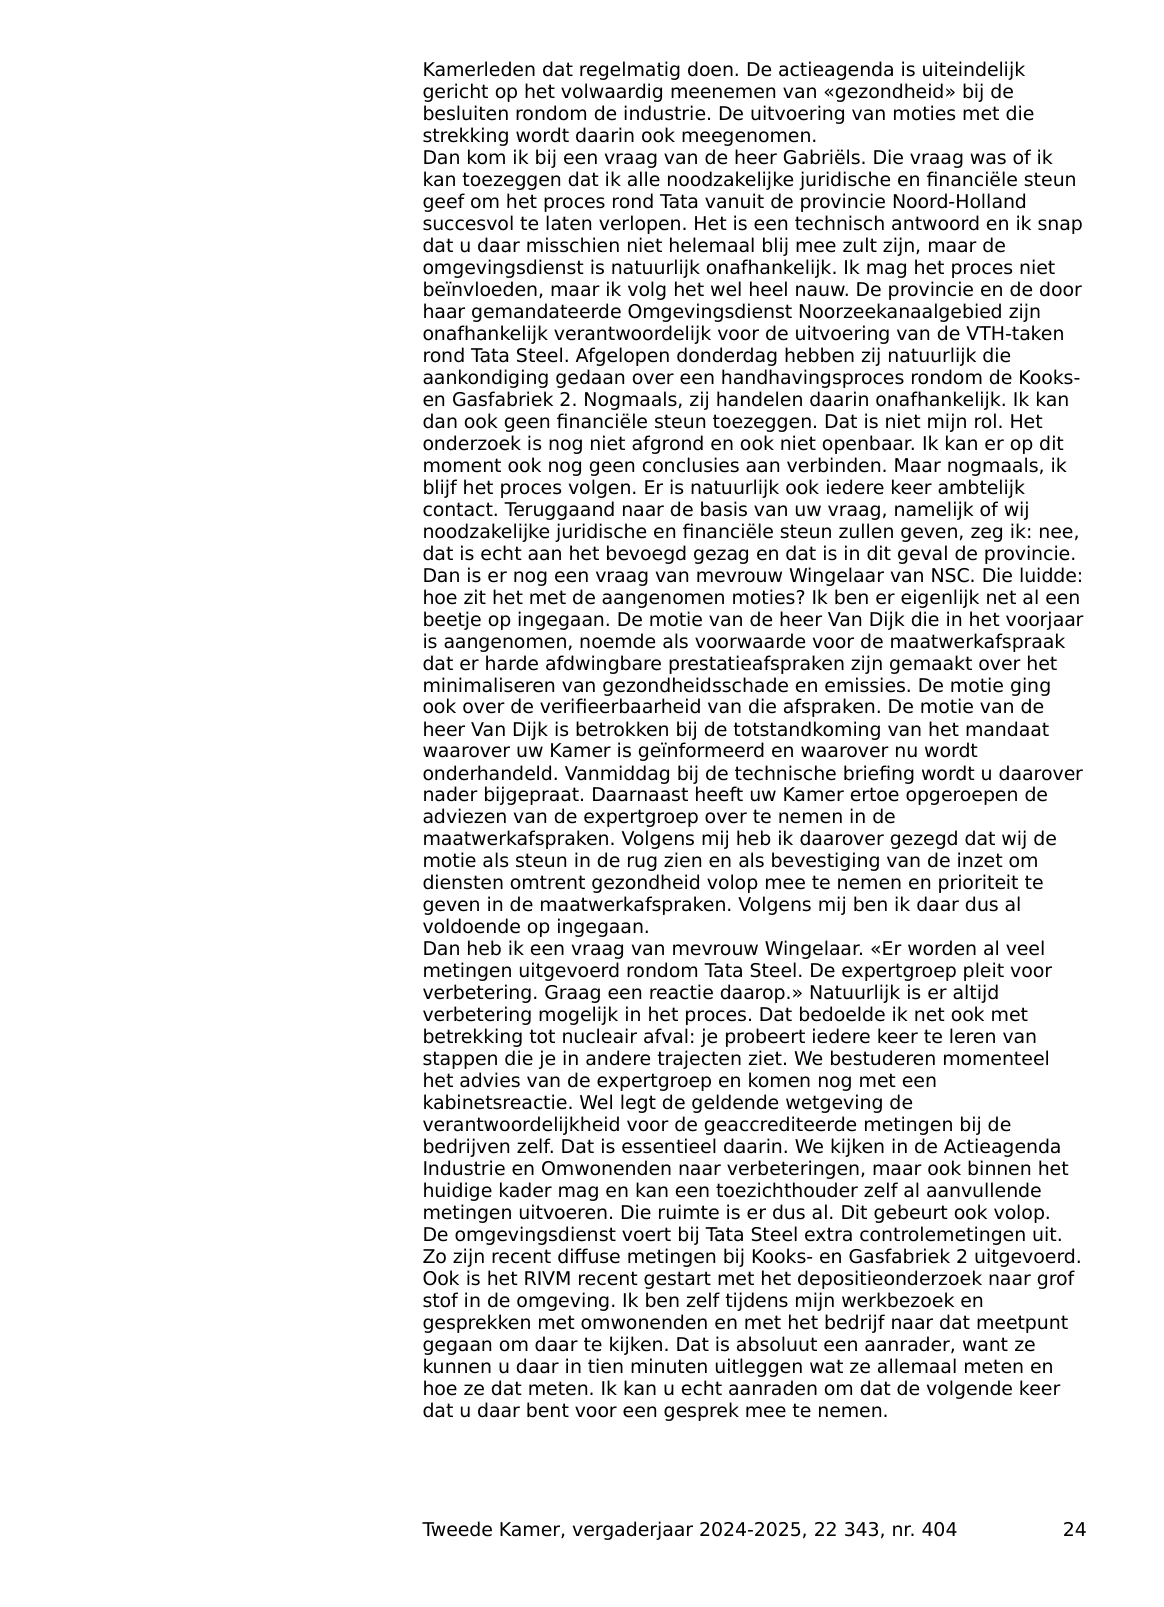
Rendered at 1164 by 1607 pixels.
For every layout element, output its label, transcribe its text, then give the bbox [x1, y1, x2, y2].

text Dan heb ik een vraag van mevrouw Wingelaar. «Er worden al veel metingen uitgevoerd rondom Tata Steel. De expertgroep pleit voor verbetering. Graag een reactie daarop.» Natuurlijk is er altijd verbetering mogelijk in het proces. Dat bedoelde ik net ook met betrekking tot nucleair afval: je probeert iedere keer te leren van stappen die je in andere trajecten ziet. We bestuderen momenteel het advies van de expertgroep en komen nog met een kabinetsreactie. Wel legt de geldende wetgeving de verantwoordelijkheid voor de geaccrediteerde metingen bij de bedrijven zelf. Dat is essentieel daarin. We kijken in de Actieagenda Industrie en Omwonenden naar verbeteringen, maar ook binnen het huidige kader mag en kan een toezichthouder zelf al aanvullende metingen uitvoeren. Die ruimte is er dus al. Dit gebeurt ook volop. [422, 938, 1087, 1224]
text Dan kom ik bij een vraag van de heer Gabriëls. Die vraag was of ik kan toezeggen dat ik alle noodzakelijke juridische en financiële steun geef om het proces rond Tata vanuit de provincie Noord-Holland succesvol te laten verlopen. Het is een technisch antwoord en ik snap dat u daar misschien niet helemaal blij mee zult zijn, maar de omgevingsdienst is natuurlijk onafhankelijk. Ik mag het proces niet beïnvloeden, maar ik volg het wel heel nauw. De provincie en de door haar gemandateerde Omgevingsdienst Noorzeekanaalgebied zijn onafhankelijk verantwoordelijk voor de uitvoering van de VTH-taken rond Tata Steel. Afgelopen donderdag hebben zij natuurlijk die aankondiging gedaan over een handhavingsproces rondom de Kooks- en Gasfabriek 2. Nogmaals, zij handelen daarin onafhankelijk. Ik kan dan ook geen financiële steun toezeggen. Dat is niet mijn rol. Het onderzoek is nog niet afgrond en ook niet openbaar. Ik kan er op dit moment ook nog geen conclusies aan verbinden. Maar nogmaals, ik blijf het proces volgen. Er is natuurlijk ook iedere keer ambtelijk contact. Teruggaand naar de basis van uw vraag, namelijk of wij noodzakelijke juridische en financiële steun zullen geven, zeg ik: nee, dat is echt aan het bevoegd gezag en dat is in dit geval de provincie. [422, 147, 1087, 564]
text De omgevingsdienst voert bij Tata Steel extra controlemetingen uit. Zo zijn recent diffuse metingen bij Kooks- en Gasfabriek 2 uitgevoerd. Ook is het RIVM recent gestart met het depositieonderzoek naar grof stof in de omgeving. Ik ben zelf tijdens mijn werkbezoek en gesprekken met omwonenden en met het bedrijf naar dat meetpunt gegaan om daar te kijken. Dat is absoluut een aanrader, want ze kunnen u daar in tien minuten uitleggen wat ze allemaal meten en hoe ze dat meten. Ik kan u echt aanraden om dat de volgende keer dat u daar bent voor een gesprek mee te nemen. [422, 1224, 1087, 1422]
text Kamerleden dat regelmatig doen. De actieagenda is uiteindelijk gericht op het volwaardig meenemen van «gezondheid» bij de besluiten rondom de industrie. De uitvoering van moties met die strekking wordt daarin ook meegenomen. [422, 59, 1087, 147]
text Dan is er nog een vraag van mevrouw Wingelaar van NSC. Die luidde: hoe zit het met de aangenomen moties? Ik ben er eigenlijk net al een beetje op ingegaan. De motie van de heer Van Dijk die in het voorjaar is aangenomen, noemde als voorwaarde voor de maatwerkafspraak dat er harde afdwingbare prestatieafspraken zijn gemaakt over het minimaliseren van gezondheidsschade en emissies. De motie ging ook over de verifieerbaarheid van die afspraken. De motie van de heer Van Dijk is betrokken bij de totstandkoming van het mandaat waarover uw Kamer is geïnformeerd en waarover nu wordt onderhandeld. Vanmiddag bij de technische briefing wordt u daarover nader bijgepraat. Daarnaast heeft uw Kamer ertoe opgeroepen de adviezen van de expertgroep over te nemen in de maatwerkafspraken. Volgens mij heb ik daarover gezegd dat wij de motie als steun in de rug zien en als bevestiging van de inzet om diensten omtrent gezondheid volop mee te nemen en prioriteit te geven in de maatwerkafspraken. Volgens mij ben ik daar dus al voldoende op ingegaan. [422, 564, 1087, 938]
